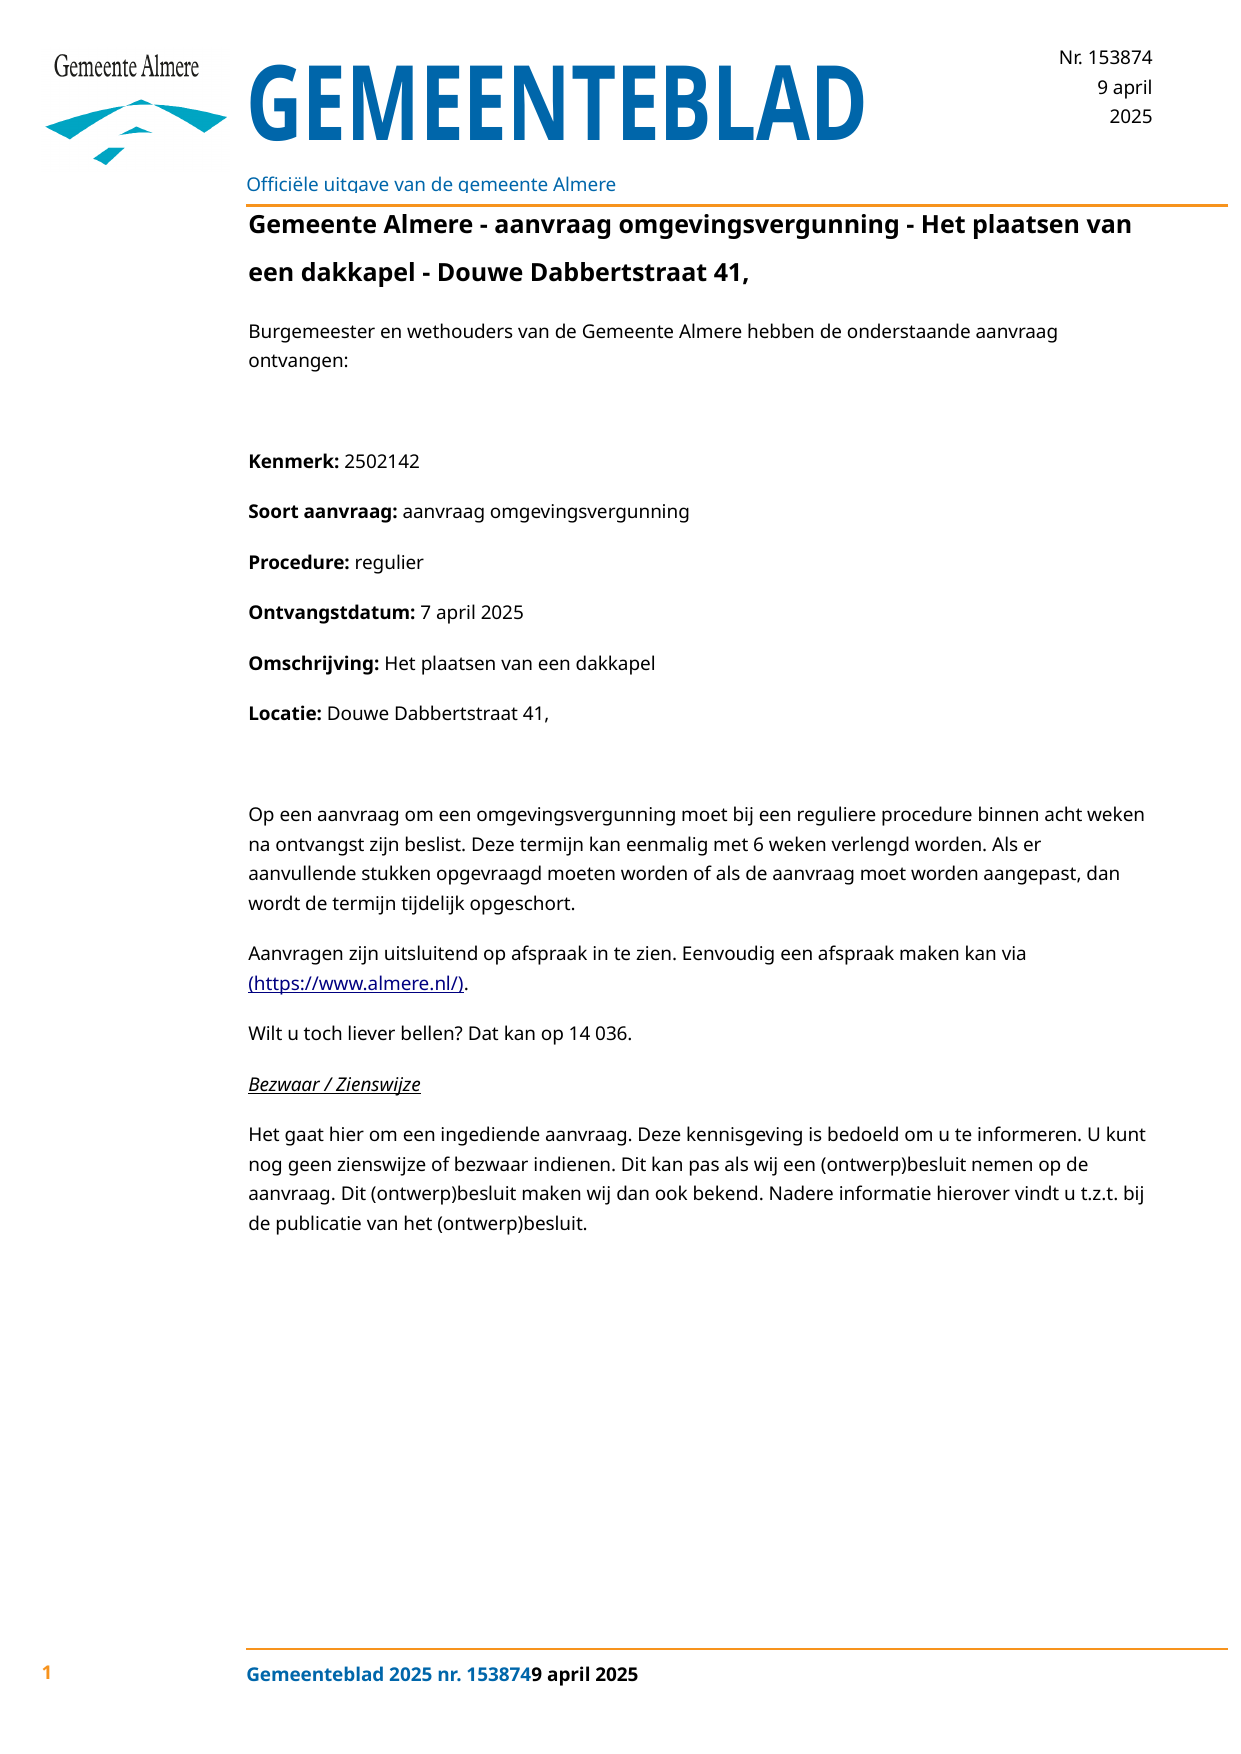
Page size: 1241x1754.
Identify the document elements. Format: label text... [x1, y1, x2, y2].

text Procedure: regulier [248, 549, 1152, 575]
text Gemeente Almere - aanvraag omgevingsvergunning - Het plaatsen van een dakkapel - Douwe Dabbertstraat 41, [248, 207, 1152, 288]
text Wilt u toch liever bellen? Dat kan op 14 036. [248, 1020, 1152, 1046]
text Bezwaar / Zienswijze [248, 1071, 1152, 1097]
picture [41, 47, 231, 172]
text Kenmerk: 2502142 [248, 448, 1152, 474]
text Het gaat hier om een ingediende aanvraag. Deze kennisgeving is bedoeld om u te informeren. U kunt nog geen zienswijze of bezwaar indienen. Dit kan pas als wij een (ontwerp)besluit nemen op de aanvraag. Dit (ontwerp)besluit maken wij dan ook bekend. Nadere informatie hierover vindt u t.z.t. bij de publicatie van het (ontwerp)besluit. [248, 1121, 1152, 1236]
text Aanvragen zijn uitsluitend op afspraak in te zien. Eenvoudig een afspraak maken kan via (https://www.almere.nl/). [248, 940, 1152, 996]
text Soort aanvraag: aanvraag omgevingsvergunning [248, 499, 1152, 524]
text Locatie: Douwe Dabbertstraat 41, [248, 700, 1152, 726]
text Ontvangstdatum: 7 april 2025 [248, 599, 1152, 625]
text Burgemeester en wethouders van de Gemeente Almere hebben de onderstaande aanvraag ontvangen: [248, 318, 1152, 373]
text Op een aanvraag om een omgevingsvergunning moet bij een reguliere procedure binnen acht weken na ontvangst zijn beslist. Deze termijn kan eenmalig met 6 weken verlengd worden. Als er aanvullende stukken opgevraagd moeten worden of als de aanvraag moet worden aangepast, dan wordt de termijn tijdelijk opgeschort. [248, 801, 1152, 916]
text Omschrijving: Het plaatsen van een dakkapel [248, 650, 1152, 676]
